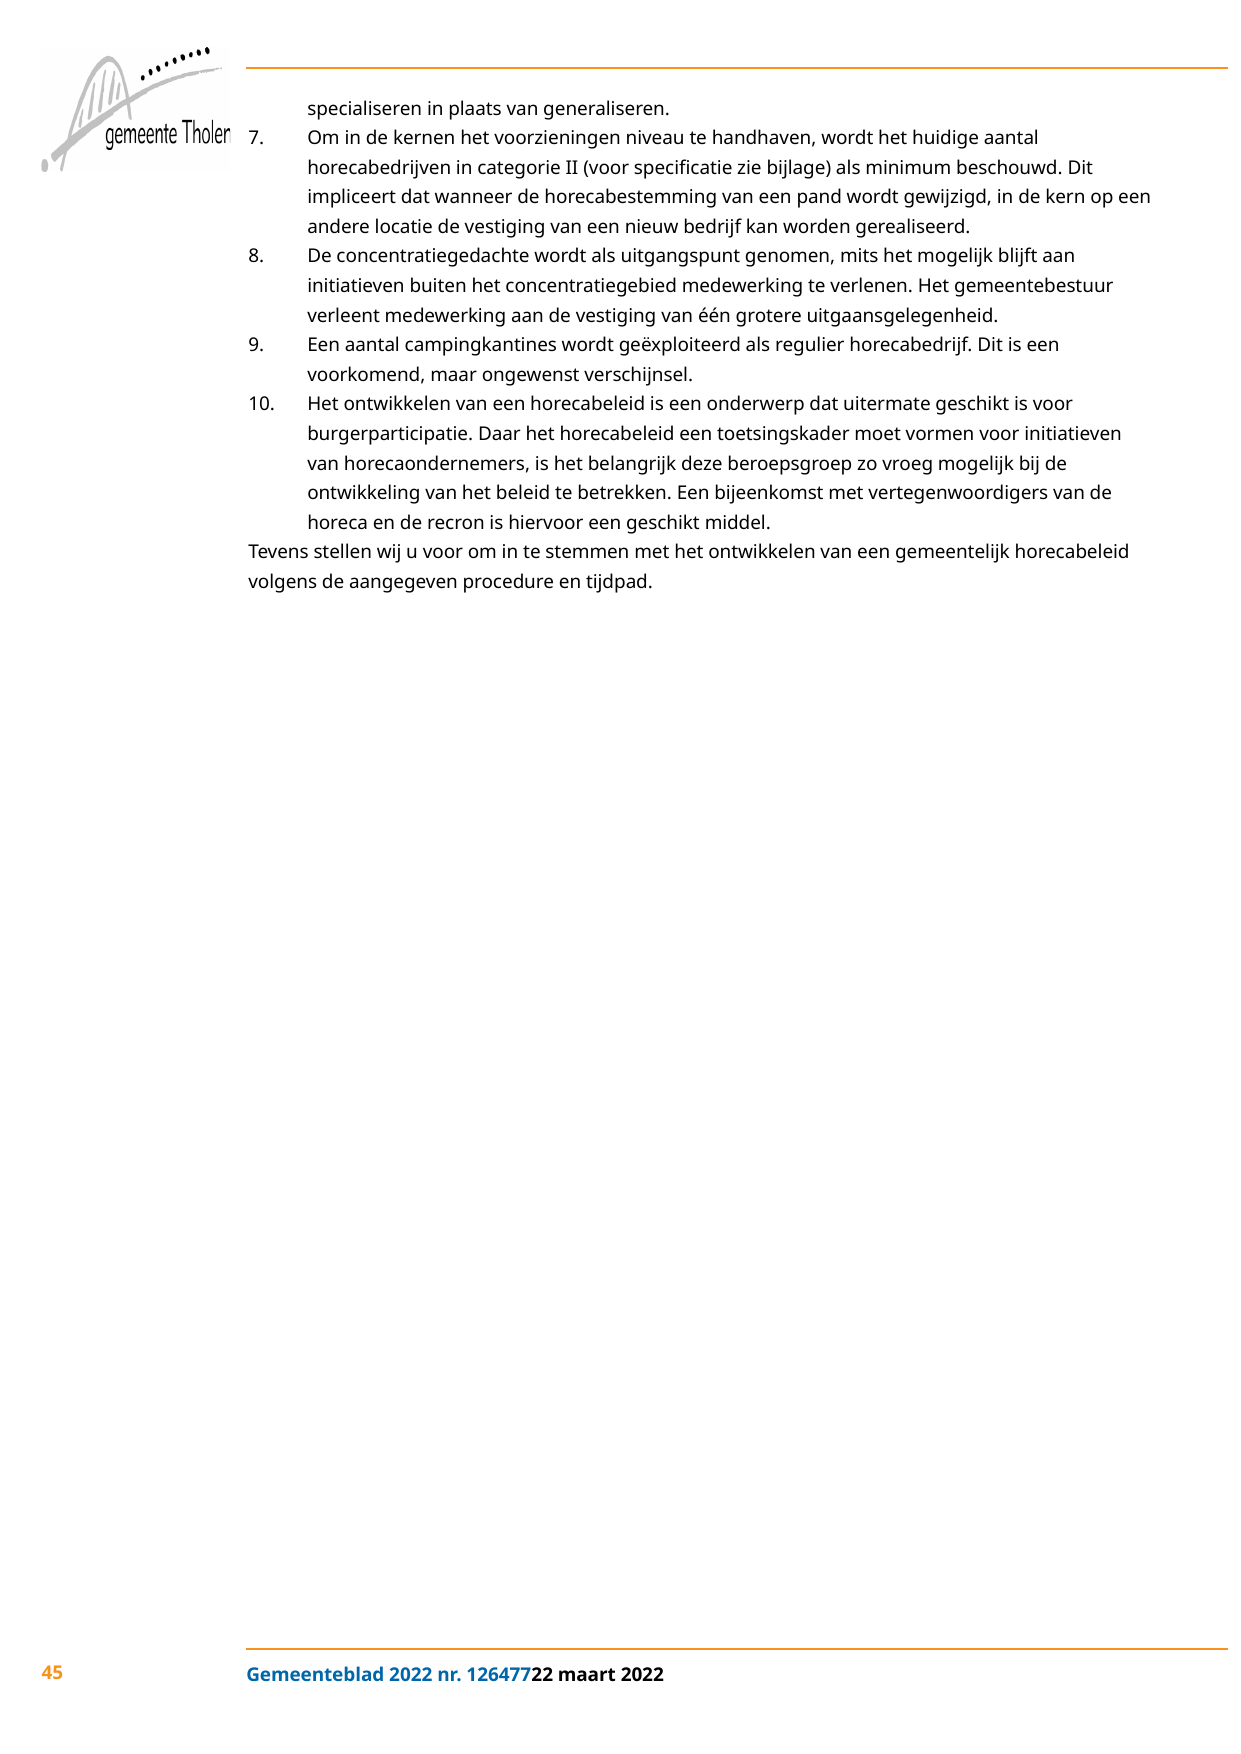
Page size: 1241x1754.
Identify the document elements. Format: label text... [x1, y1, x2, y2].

list Een aantal campingkantines wordt geëxploiteerd als regulier horecabedrijf. Dit is een voorkomend, maar ongewenst verschijnsel. [248, 331, 1152, 387]
text Tevens stellen wij u voor om in te stemmen met het ontwikkelen van een gemeentelijk horecabeleid volgens de aangegeven procedure en tijdpad. [248, 538, 1152, 594]
list Het ontwikkelen van een horecabeleid is een onderwerp dat uitermate geschikt is voor burgerparticipatie. Daar het horecabeleid een toetsingskader moet vormen voor initiatieven van horecaondernemers, is het belangrijk deze beroepsgroep zo vroeg mogelijk bij de ontwikkeling van het beleid te betrekken. Een bijeenkomst met vertegenwoordigers van de horeca en de recron is hiervoor een geschikt middel. [248, 391, 1152, 535]
picture [41, 47, 231, 172]
list specialiseren in plaats van generaliseren. [248, 95, 1152, 121]
list De concentratiegedachte wordt als uitgangspunt genomen, mits het mogelijk blijft aan initiatieven buiten het concentratiegebied medewerking te verlenen. Het gemeentebestuur verleent medewerking aan de vestiging van één grotere uitgaansgelegenheid. [248, 243, 1152, 328]
list Om in de kernen het voorzieningen niveau te handhaven, wordt het huidige aantal horecabedrijven in categorie II (voor specificatie zie bijlage) als minimum beschouwd. Dit impliceert dat wanneer de horecabestemming van een pand wordt gewijzigd, in de kern op een andere locatie de vestiging van een nieuw bedrijf kan worden gerealiseerd. [248, 124, 1152, 239]
